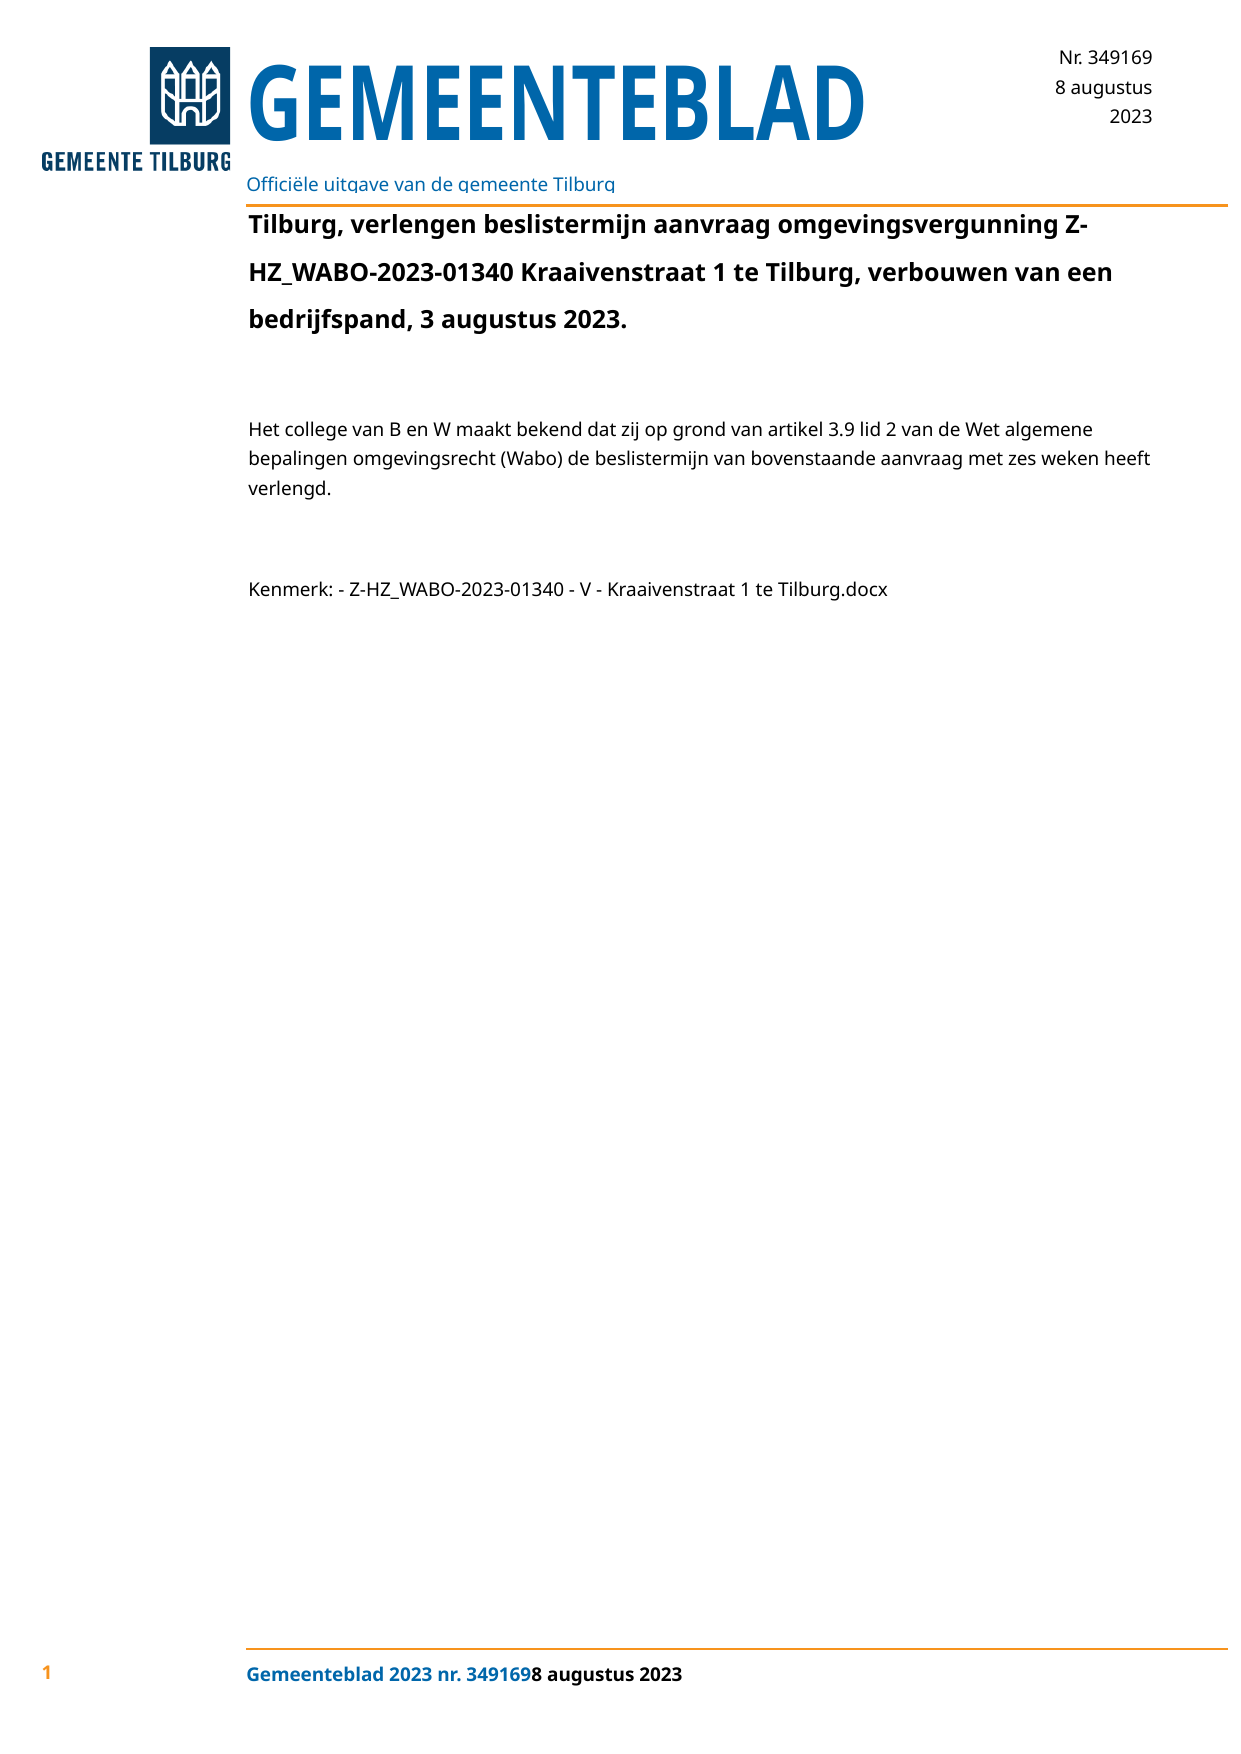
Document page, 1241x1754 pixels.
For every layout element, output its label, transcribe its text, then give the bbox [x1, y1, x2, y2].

text Het college van B en W maakt bekend dat zij op grond van artikel 3.9 lid 2 van de Wet algemene bepalingen omgevingsrecht (Wabo) de beslistermijn van bovenstaande aanvraag met zes weken heeft verlengd. [248, 416, 1152, 501]
text Kenmerk: - Z-HZ_WABO-2023-01340 - V - Kraaivenstraat 1 te Tilburg.docx [248, 576, 1152, 602]
picture [41, 47, 231, 172]
text Tilburg, verlengen beslistermijn aanvraag omgevingsvergunning Z-HZ_WABO-2023-01340 Kraaivenstraat 1 te Tilburg, verbouwen van een bedrijfspand, 3 augustus 2023. [248, 207, 1152, 336]
